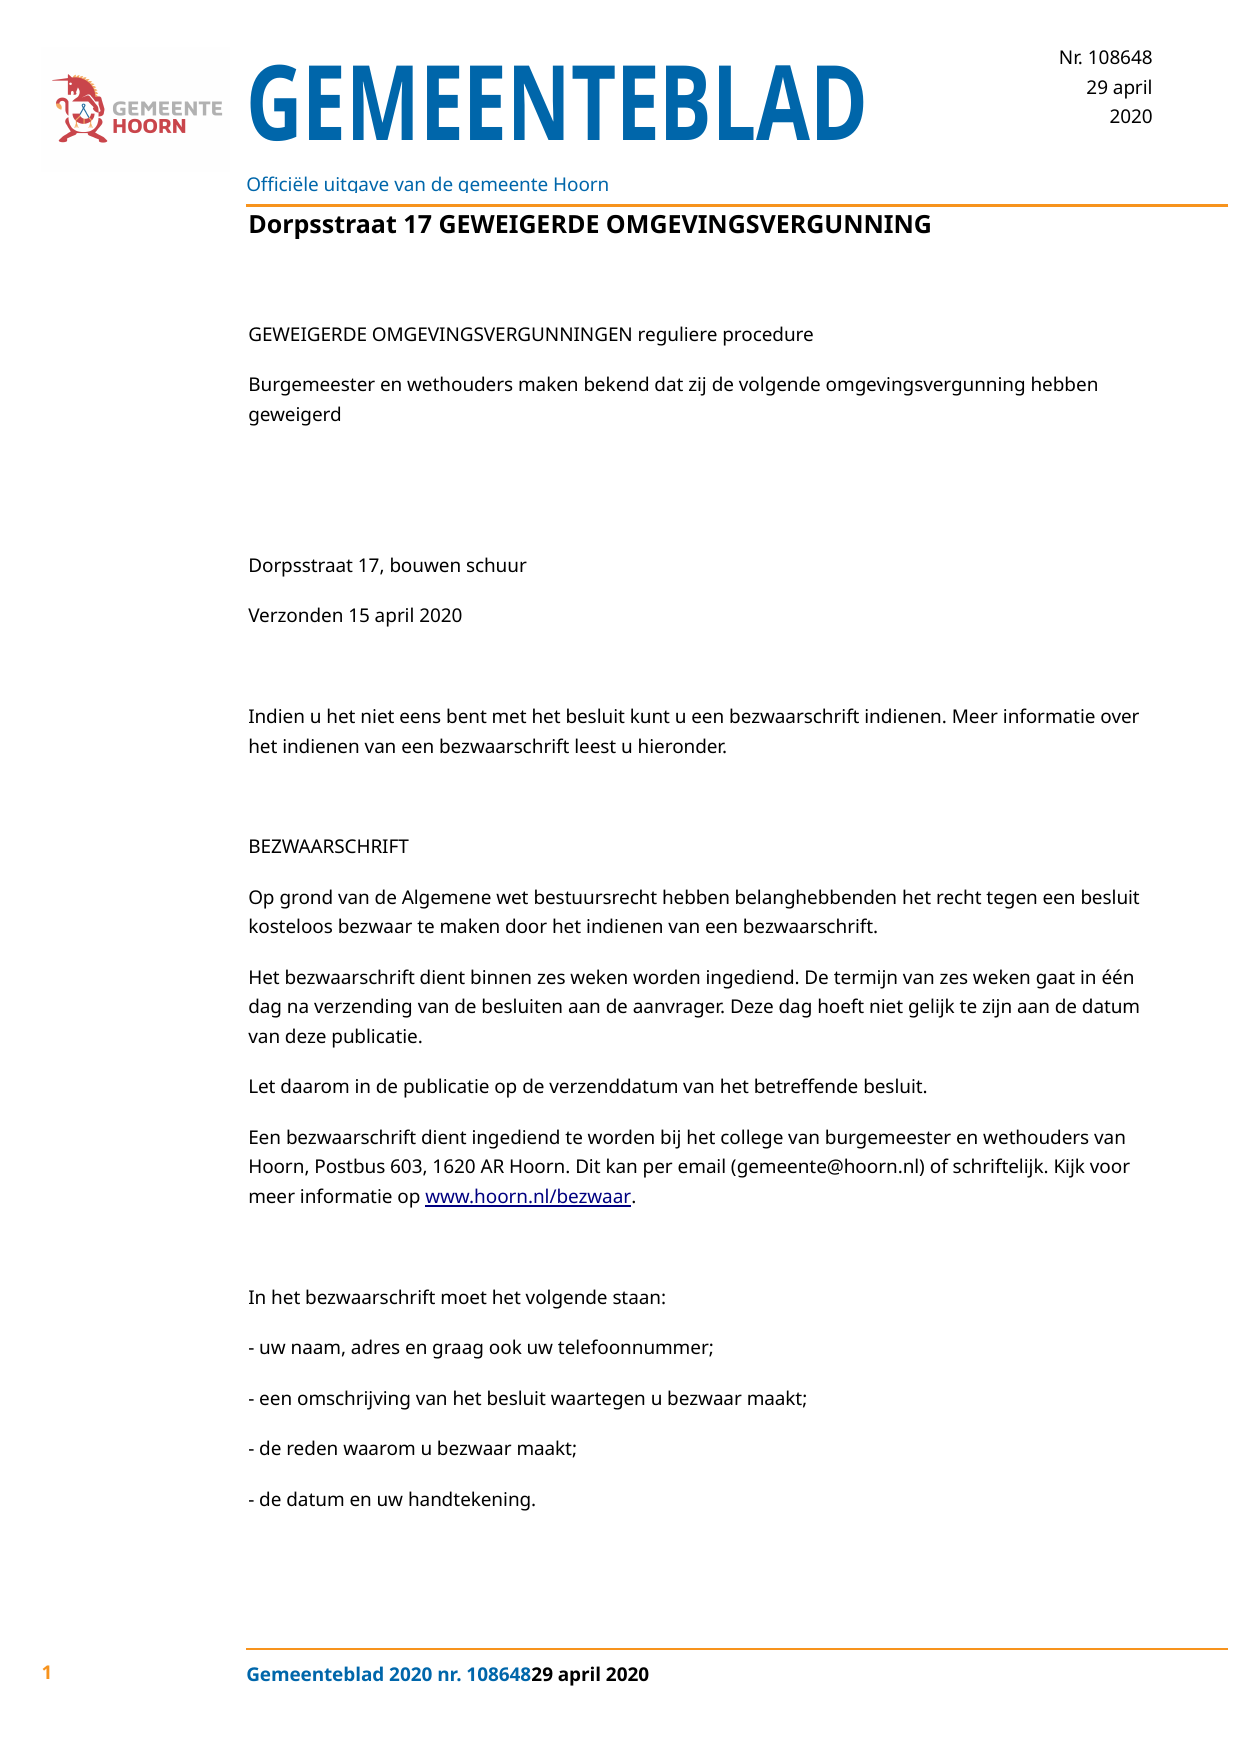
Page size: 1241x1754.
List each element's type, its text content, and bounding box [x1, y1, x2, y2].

text - de datum en uw handtekening. [248, 1486, 1152, 1511]
text Een bezwaarschrift dient ingediend te worden bij het college van burgemeester en wethouders van Hoorn, Postbus 603, 1620 AR Hoorn. Dit kan per email (gemeente@hoorn.nl) of schriftelijk. Kijk voor meer informatie op www.hoorn.nl/bezwaar. [248, 1124, 1152, 1209]
text Dorpsstraat 17 GEWEIGERDE OMGEVINGSVERGUNNING [248, 207, 1152, 241]
text Dorpsstraat 17, bouwen schuur [248, 552, 1152, 578]
text Op grond van de Algemene wet bestuursrecht hebben belanghebbenden het recht tegen een besluit kosteloos bezwaar te maken door het indienen van een bezwaarschrift. [248, 884, 1152, 939]
text In het bezwaarschrift moet het volgende staan: [248, 1284, 1152, 1310]
text Verzonden 15 april 2020 [248, 602, 1152, 628]
picture [41, 47, 231, 172]
text Indien u het niet eens bent met het besluit kunt u een bezwaarschrift indienen. Meer informatie over het indienen van een bezwaarschrift leest u hieronder. [248, 703, 1152, 758]
text Het bezwaarschrift dient binnen zes weken worden ingediend. De termijn van zes weken gaat in één dag na verzending van de besluiten aan de aanvrager. Deze dag hoeft niet gelijk te zijn aan de datum van deze publicatie. [248, 964, 1152, 1049]
text - een omschrijving van het besluit waartegen u bezwaar maakt; [248, 1385, 1152, 1411]
text - de reden waarom u bezwaar maakt; [248, 1435, 1152, 1461]
text GEWEIGERDE OMGEVINGSVERGUNNINGEN reguliere procedure [248, 321, 1152, 346]
text BEZWAARSCHRIFT [248, 834, 1152, 859]
text Burgemeester en wethouders maken bekend dat zij de volgende omgevingsvergunning hebben geweigerd [248, 371, 1152, 426]
text - uw naam, adres en graag ook uw telefoonnummer; [248, 1334, 1152, 1360]
text Let daarom in de publicatie op de verzenddatum van het betreffende besluit. [248, 1074, 1152, 1099]
